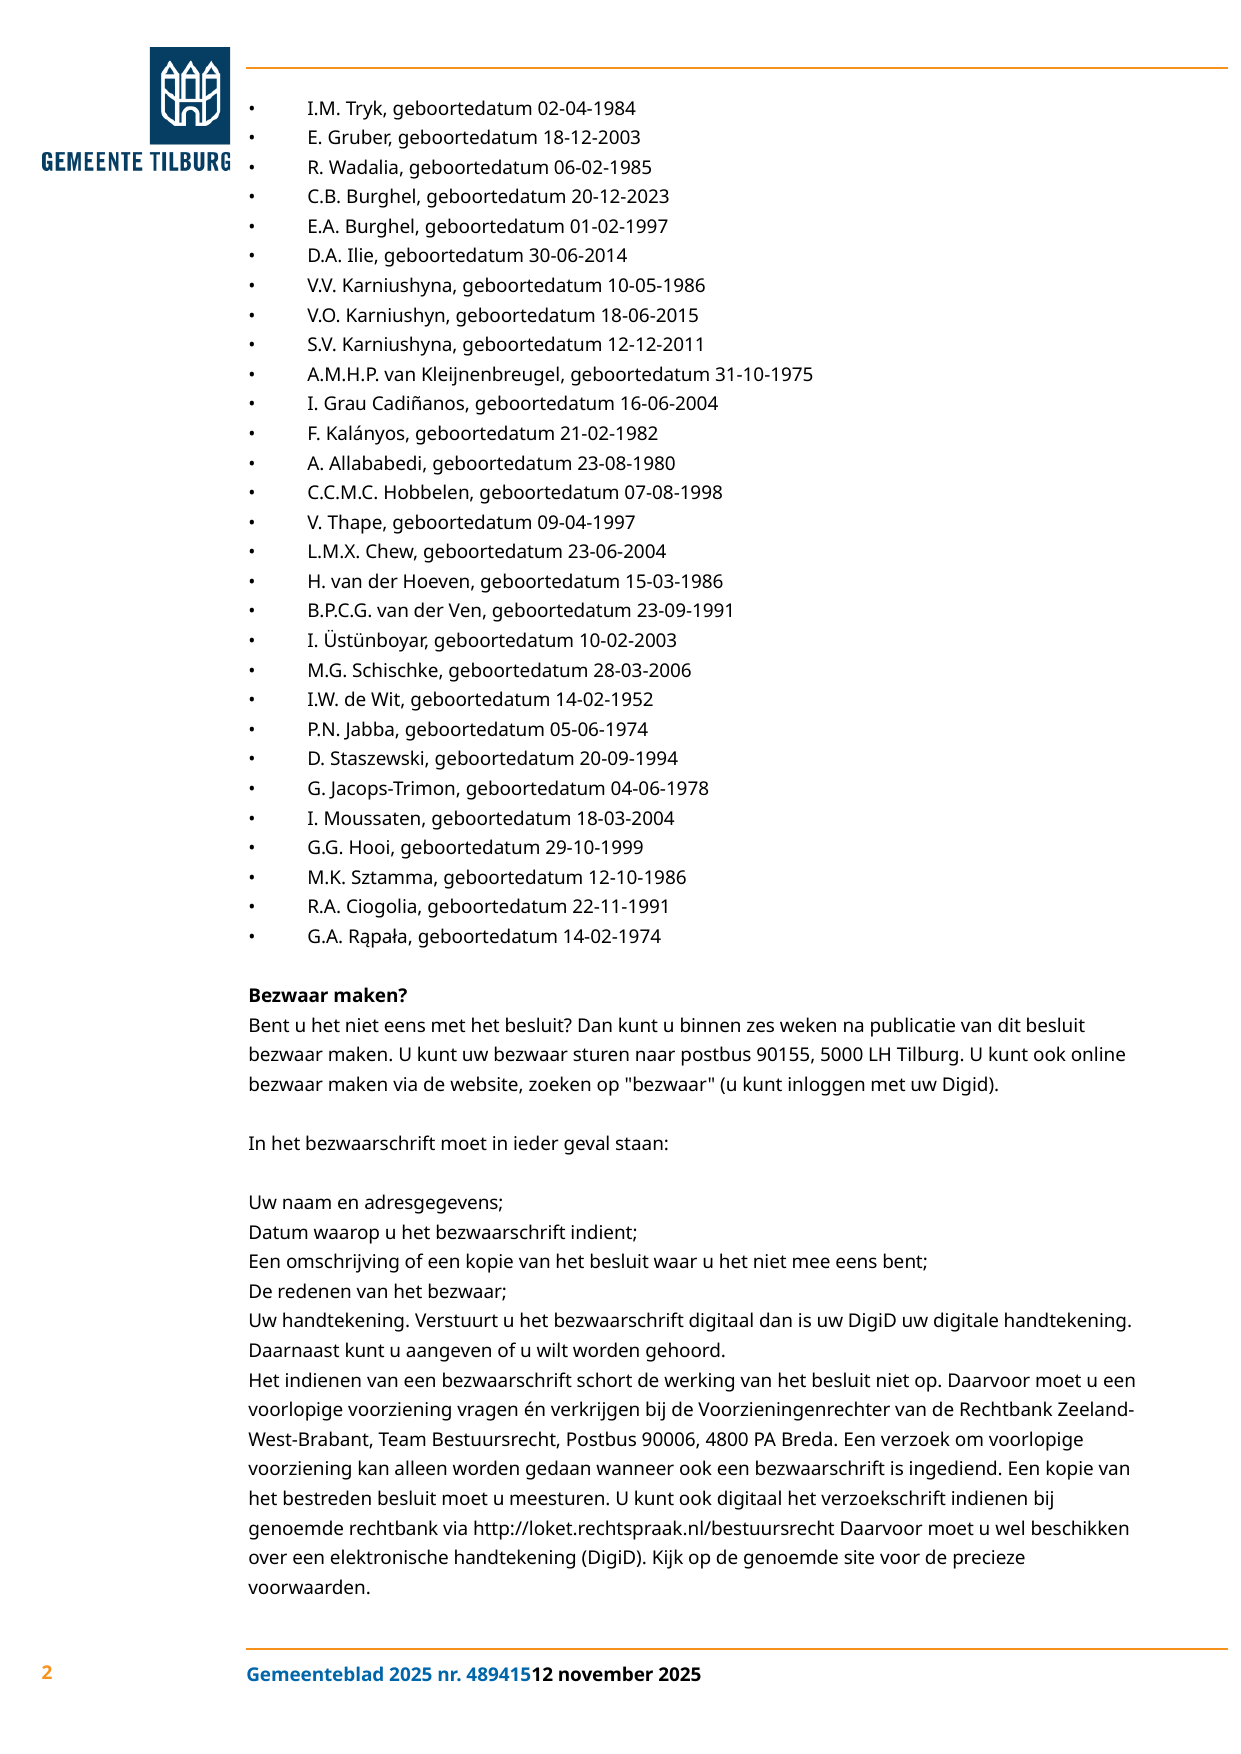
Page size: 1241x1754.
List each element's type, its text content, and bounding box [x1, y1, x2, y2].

list I. Üstünboyar, geboortedatum 10-02-2003 [248, 627, 1152, 653]
text Een omschrijving of een kopie van het besluit waar u het niet mee eens bent; [248, 1248, 1152, 1274]
list A. Allababedi, geboortedatum 23-08-1980 [248, 450, 1152, 476]
list D. Staszewski, geboortedatum 20-09-1994 [248, 746, 1152, 771]
list C.C.M.C. Hobbelen, geboortedatum 07-08-1998 [248, 479, 1152, 505]
text In het bezwaarschrift moet in ieder geval staan: [248, 1130, 1152, 1156]
list S.V. Karniushyna, geboortedatum 12-12-2011 [248, 331, 1152, 357]
list I.M. Tryk, geboortedatum 02-04-1984 [248, 95, 1152, 121]
list H. van der Hoeven, geboortedatum 15-03-1986 [248, 568, 1152, 594]
list M.G. Schischke, geboortedatum 28-03-2006 [248, 657, 1152, 683]
list D.A. Ilie, geboortedatum 30-06-2014 [248, 243, 1152, 268]
list E. Gruber, geboortedatum 18-12-2003 [248, 124, 1152, 150]
list M.K. Sztamma, geboortedatum 12-10-1986 [248, 864, 1152, 890]
list G.A. Rąpała, geboortedatum 14-02-1974 [248, 923, 1152, 949]
list A.M.H.P. van Kleijnenbreugel, geboortedatum 31-10-1975 [248, 361, 1152, 387]
list G.G. Hooi, geboortedatum 29-10-1999 [248, 834, 1152, 860]
list C.B. Burghel, geboortedatum 20-12-2023 [248, 183, 1152, 209]
list B.P.C.G. van der Ven, geboortedatum 23-09-1991 [248, 598, 1152, 623]
list F. Kalányos, geboortedatum 21-02-1982 [248, 420, 1152, 446]
text De redenen van het bezwaar; [248, 1278, 1152, 1304]
list V. Thape, geboortedatum 09-04-1997 [248, 509, 1152, 535]
list V.V. Karniushyna, geboortedatum 10-05-1986 [248, 272, 1152, 298]
list E.A. Burghel, geboortedatum 01-02-1997 [248, 213, 1152, 239]
list R. Wadalia, geboortedatum 06-02-1985 [248, 154, 1152, 180]
list L.M.X. Chew, geboortedatum 23-06-2004 [248, 538, 1152, 564]
list I.W. de Wit, geboortedatum 14-02-1952 [248, 686, 1152, 712]
text Uw naam en adresgegevens; [248, 1189, 1152, 1215]
text Bezwaar maken? [248, 982, 1152, 1008]
picture [41, 47, 231, 172]
text Bent u het niet eens met het besluit? Dan kunt u binnen zes weken na publicatie van dit besluit bezwaar maken. U kunt uw bezwaar sturen naar postbus 90155, 5000 LH Tilburg. U kunt ook online bezwaar maken via de website, zoeken op "bezwaar" (u kunt inloggen met uw Digid). [248, 1012, 1152, 1097]
list G. Jacops-Trimon, geboortedatum 04-06-1978 [248, 775, 1152, 801]
list R.A. Ciogolia, geboortedatum 22-11-1991 [248, 893, 1152, 919]
list I. Moussaten, geboortedatum 18-03-2004 [248, 805, 1152, 831]
list I. Grau Cadiñanos, geboortedatum 16-06-2004 [248, 391, 1152, 416]
text Daarnaast kunt u aangeven of u wilt worden gehoord. [248, 1337, 1152, 1363]
text Datum waarop u het bezwaarschrift indient; [248, 1219, 1152, 1245]
list V.O. Karniushyn, geboortedatum 18-06-2015 [248, 302, 1152, 328]
list P.N. Jabba, geboortedatum 05-06-1974 [248, 716, 1152, 742]
text Uw handtekening. Verstuurt u het bezwaarschrift digitaal dan is uw DigiD uw digitale handtekening. [248, 1308, 1152, 1333]
text Het indienen van een bezwaarschrift schort de werking van het besluit niet op. Daarvoor moet u een voorlopige voorziening vragen én verkrijgen bij de Voorzieningenrechter van de Rechtbank Zeeland-West-Brabant, Team Bestuursrecht, Postbus 90006, 4800 PA Breda. Een verzoek om voorlopige voorziening kan alleen worden gedaan wanneer ook een bezwaarschrift is ingediend. Een kopie van het bestreden besluit moet u meesturen. U kunt ook digitaal het verzoekschrift indienen bij genoemde rechtbank via http://loket.rechtspraak.nl/bestuursrecht Daarvoor moet u wel beschikken over een elektronische handtekening (DigiD). Kijk op de genoemde site voor de precieze voorwaarden. [248, 1367, 1152, 1600]
